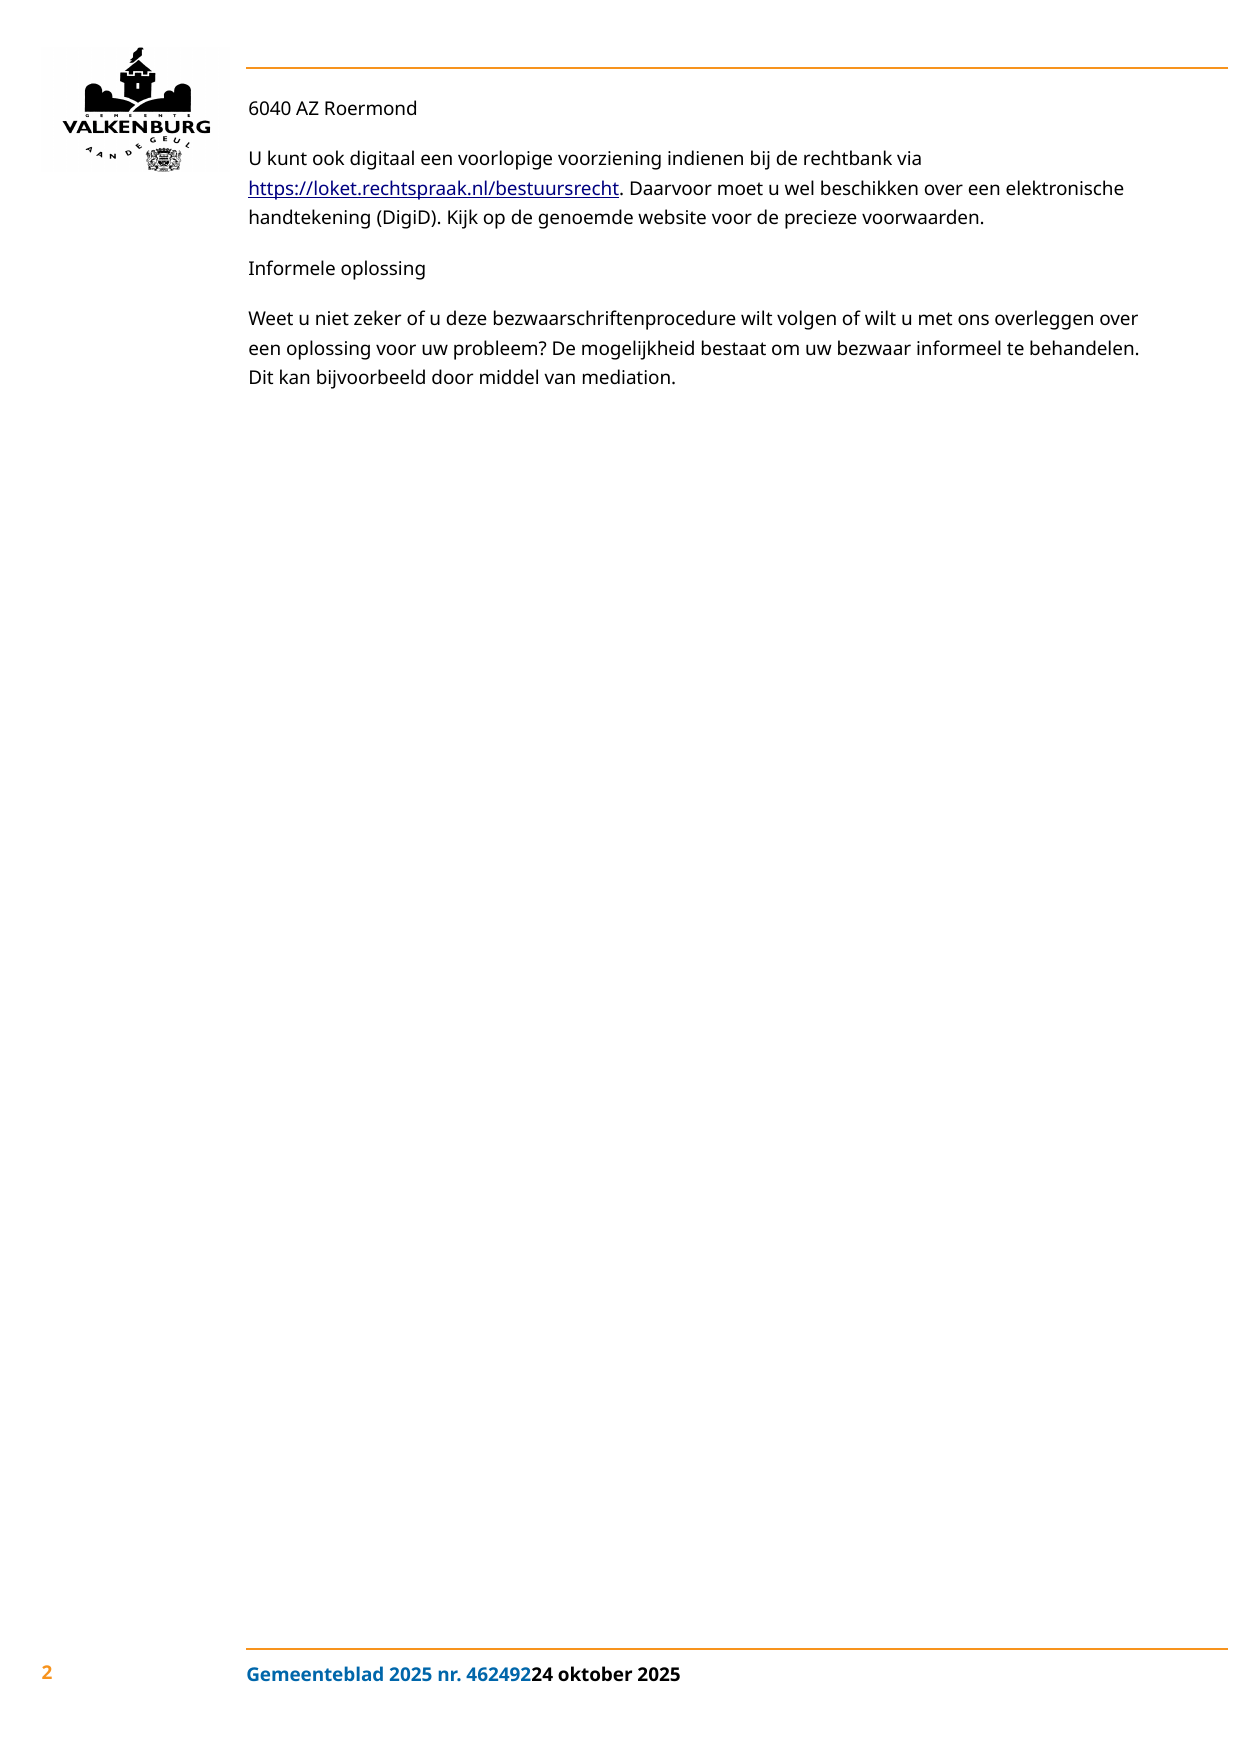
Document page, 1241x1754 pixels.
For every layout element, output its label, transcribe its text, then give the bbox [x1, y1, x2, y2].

text 6040 AZ Roermond [248, 95, 1152, 121]
text U kunt ook digitaal een voorlopige voorziening indienen bij de rechtbank via https://loket.rechtspraak.nl/bestuursrecht. Daarvoor moet u wel beschikken over een elektronische handtekening (DigiD). Kijk op de genoemde website voor de precieze voorwaarden. [248, 145, 1152, 230]
picture [41, 47, 231, 172]
text Informele oplossing [248, 255, 1152, 281]
text Weet u niet zeker of u deze bezwaarschriftenprocedure wilt volgen of wilt u met ons overleggen over een oplossing voor uw probleem? De mogelijkheid bestaat om uw bezwaar informeel te behandelen. Dit kan bijvoorbeeld door middel van mediation. [248, 305, 1152, 390]
